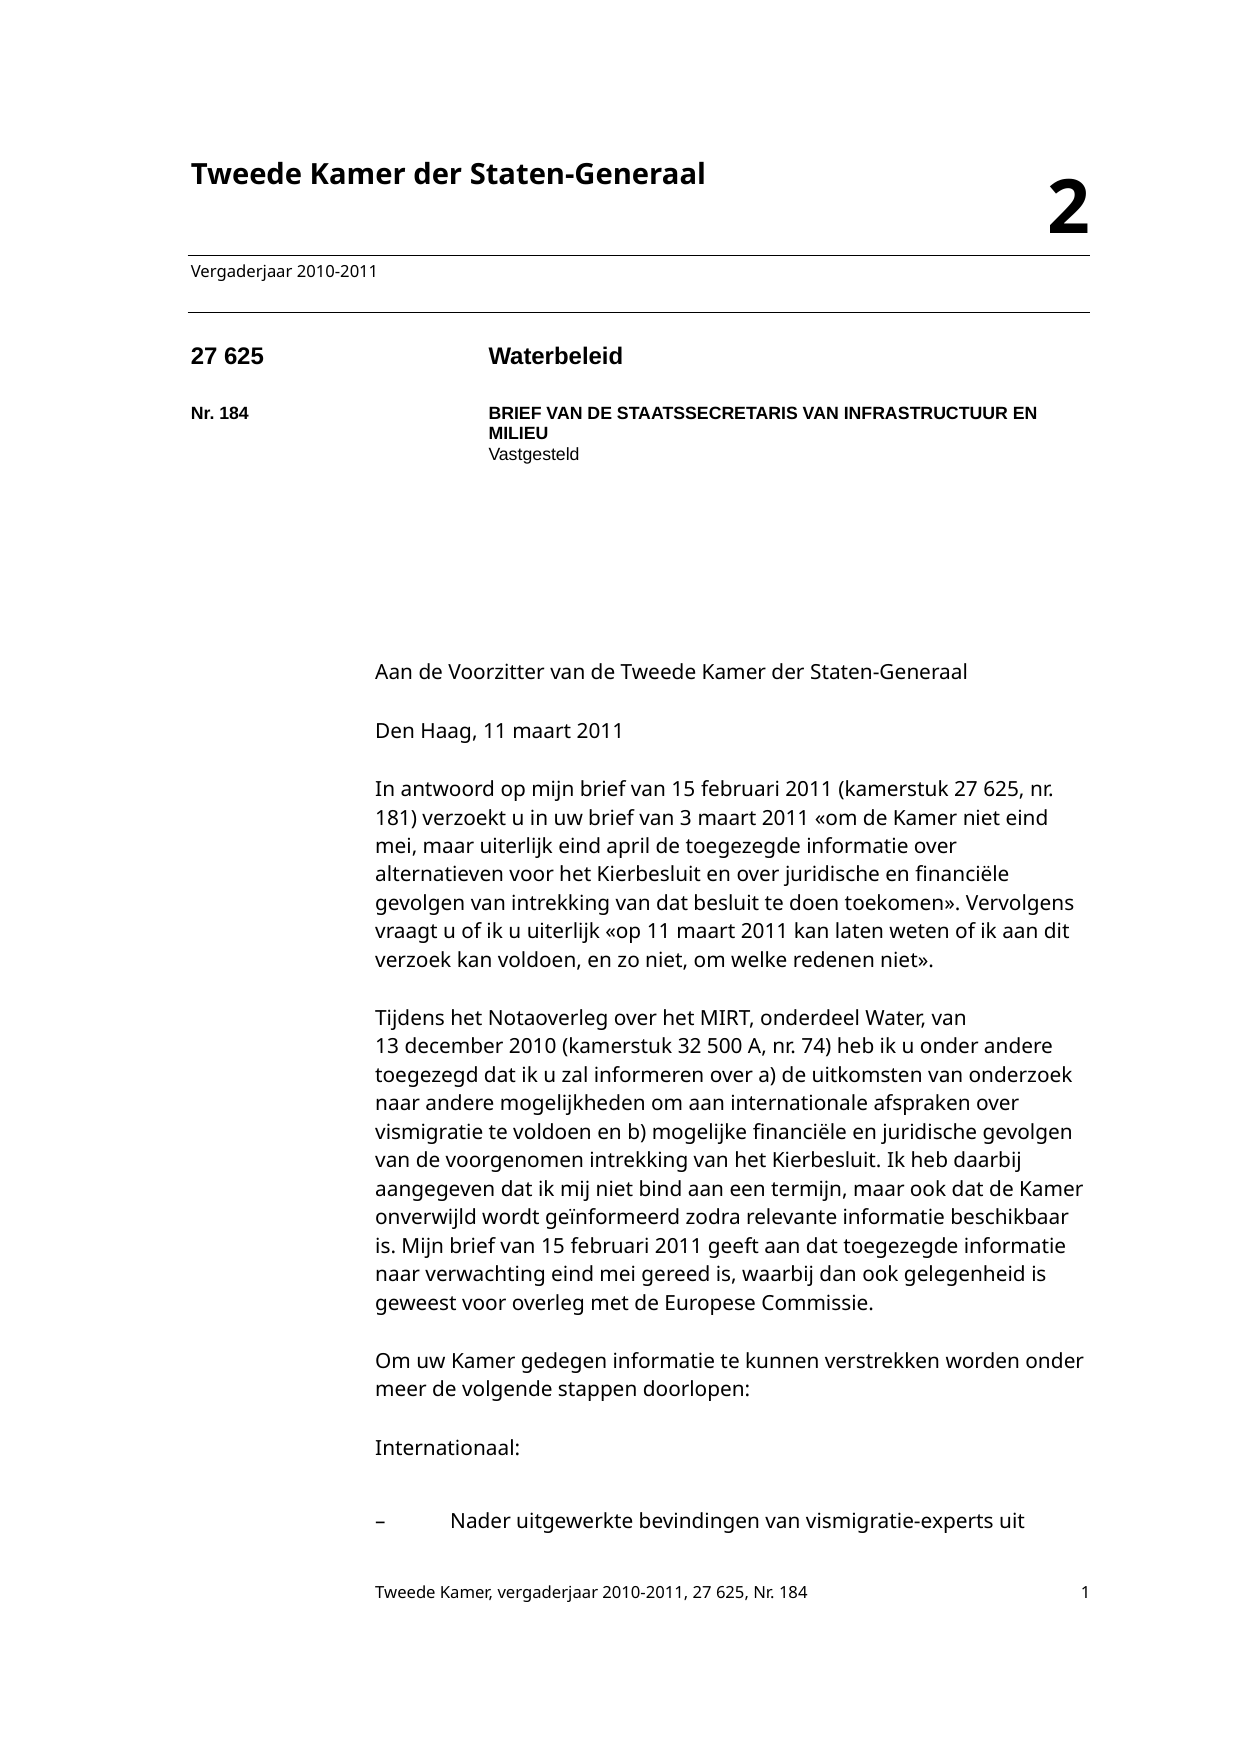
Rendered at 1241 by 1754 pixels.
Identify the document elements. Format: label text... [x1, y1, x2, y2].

table_header Tweede Kamer der Staten-Generaal [188, 150, 909, 255]
table_cell Nr. 184 [188, 399, 485, 539]
table_cell BRIEF VAN DE STAATSSECRETARIS VAN INFRASTRUCTUUR EN MILIEU Vastgesteld [485, 399, 1090, 539]
table_cell Waterbeleid [485, 339, 1090, 399]
table_cell [485, 313, 1090, 339]
table_cell 27 625 [188, 339, 485, 399]
text Den Haag, 11 maart 2011 [375, 716, 1090, 744]
text Internationaal: [375, 1433, 1090, 1461]
text In antwoord op mijn brief van 15 februari 2011 (kamerstuk 27 625, nr. 181) verzoekt u in uw brief van 3 maart 2011 «om de Kamer niet eind mei, maar uiterlijk eind april de toegezegde informatie over alternatieven voor het Kierbesluit en over juridische en financiële gevolgen van intrekking van dat besluit te doen toekomen». Vervolgens vraagt u of ik u uiterlijk «op 11 maart 2011 kan laten weten of ik aan dit verzoek kan voldoen, en zo niet, om welke redenen niet». [375, 774, 1090, 973]
table_cell [188, 313, 485, 339]
table_cell [485, 256, 1090, 312]
table_cell Vergaderjaar 2010-2011 [188, 256, 485, 312]
table_header 2 [910, 150, 1090, 255]
text Aan de Voorzitter van de Tweede Kamer der Staten-Generaal [375, 657, 1090, 686]
list Nader uitgewerkte bevindingen van vismigratie-experts uit [375, 1506, 1090, 1535]
text Om uw Kamer gedegen informatie te kunnen verstrekken worden onder meer de volgende stappen doorlopen: [375, 1346, 1090, 1403]
text Tijdens het Notaoverleg over het MIRT, onderdeel Water, van 13 december 2010 (kamerstuk 32 500 A, nr. 74) heb ik u onder andere toegezegd dat ik u zal informeren over a) de uitkomsten van onderzoek naar andere mogelijkheden om aan internationale afspraken over vismigratie te voldoen en b) mogelijke financiële en juridische gevolgen van de voorgenomen intrekking van het Kierbesluit. Ik heb daarbij aangegeven dat ik mij niet bind aan een termijn, maar ook dat de Kamer onverwijld wordt geïnformeerd zodra relevante informatie beschikbaar is. Mijn brief van 15 februari 2011 geeft aan dat toegezegde informatie naar verwachting eind mei gereed is, waarbij dan ook gelegenheid is geweest voor overleg met de Europese Commissie. [375, 1003, 1090, 1316]
